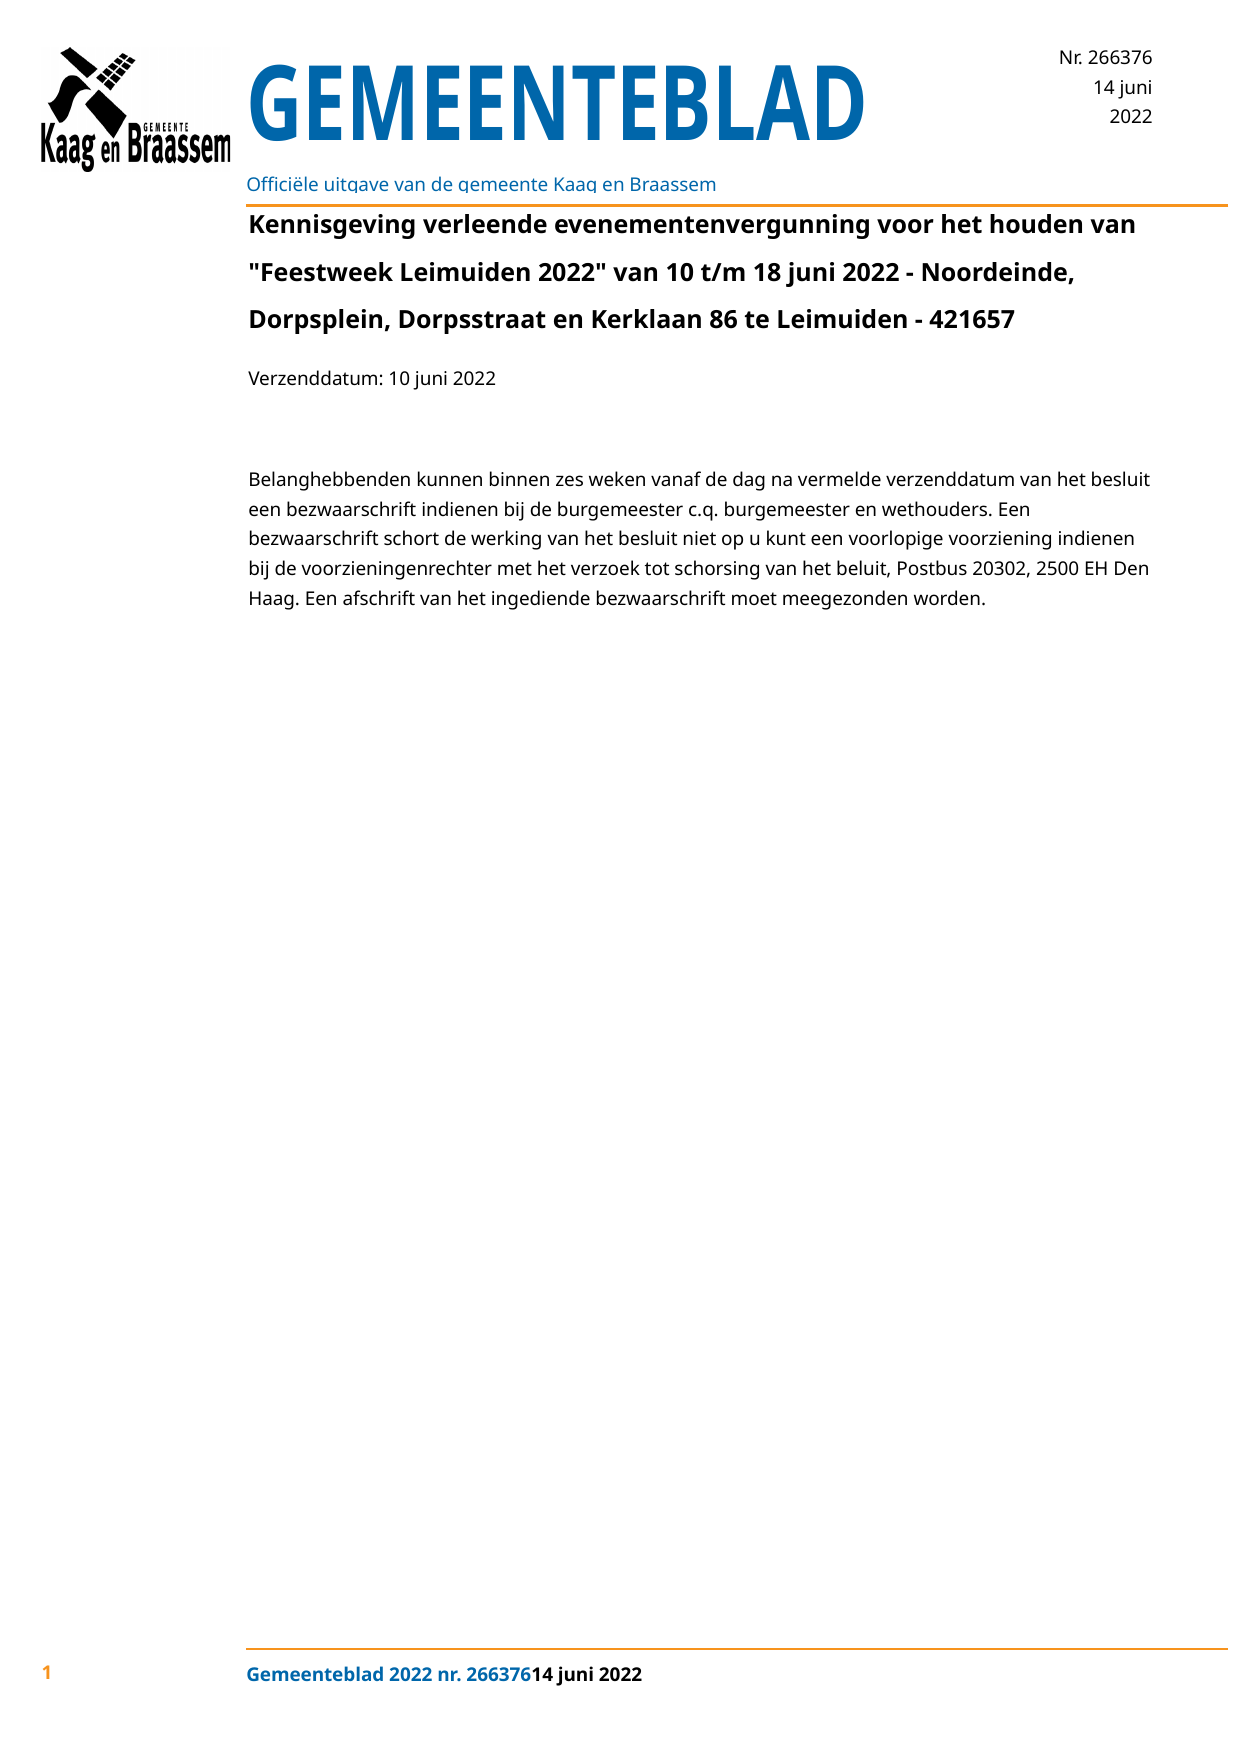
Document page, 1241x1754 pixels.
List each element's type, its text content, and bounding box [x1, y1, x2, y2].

text Kennisgeving verleende evenementenvergunning voor het houden van "Feestweek Leimuiden 2022" van 10 t/m 18 juni 2022 - Noordeinde, Dorpsplein, Dorpsstraat en Kerklaan 86 te Leimuiden - 421657 [248, 207, 1152, 336]
text Belanghebbenden kunnen binnen zes weken vanaf de dag na vermelde verzenddatum van het besluit een bezwaarschrift indienen bij de burgemeester c.q. burgemeester en wethouders. Een bezwaarschrift schort de werking van het besluit niet op u kunt een voorlopige voorziening indienen bij de voorzieningenrechter met het verzoek tot schorsing van het beluit, Postbus 20302, 2500 EH Den Haag. Een afschrift van het ingediende bezwaarschrift moet meegezonden worden. [248, 466, 1152, 610]
text Verzenddatum: 10 juni 2022 [248, 366, 1152, 391]
picture [41, 47, 231, 172]
